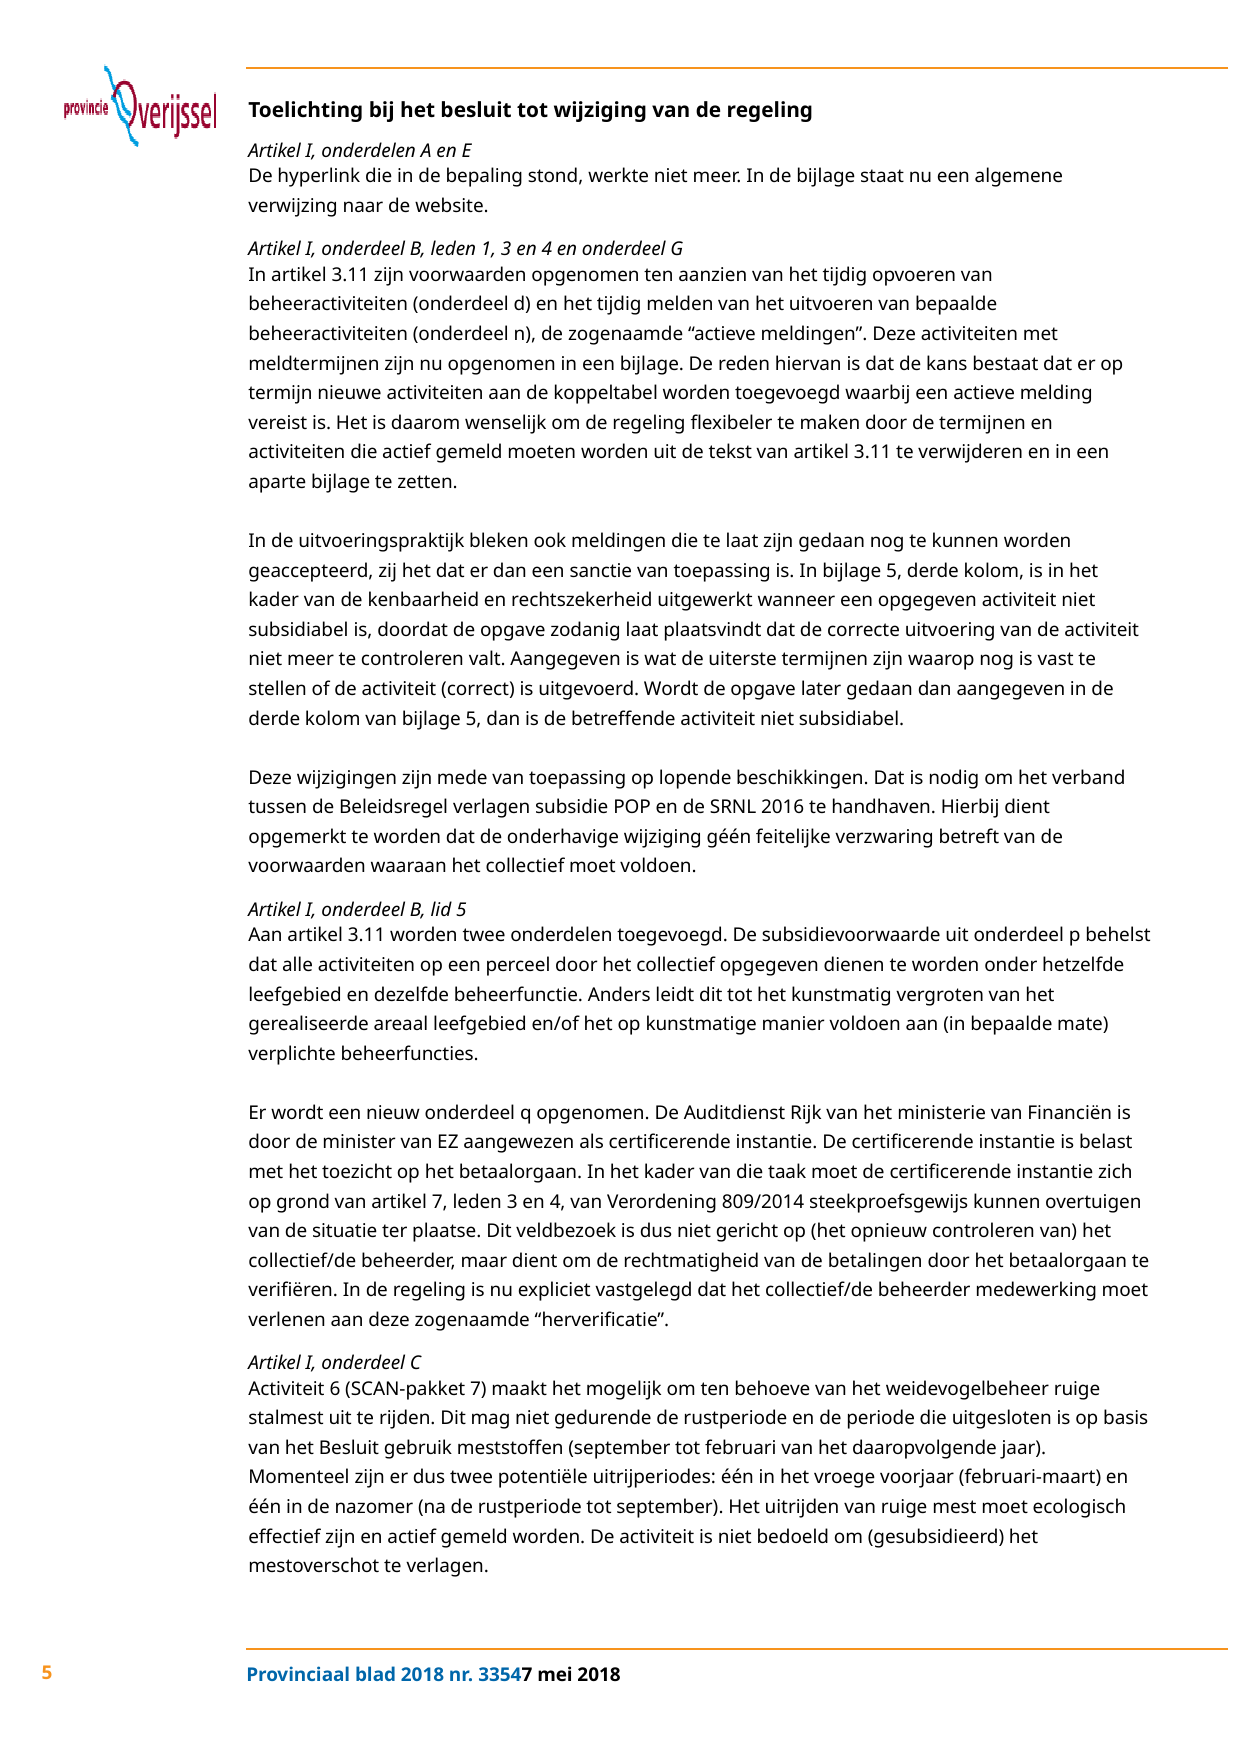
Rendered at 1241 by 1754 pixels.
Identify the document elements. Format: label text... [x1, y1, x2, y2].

text In de uitvoeringspraktijk bleken ook meldingen die te laat zijn gedaan nog te kunnen worden geaccepteerd, zij het dat er dan een sanctie van toepassing is. In bijlage 5, derde kolom, is in het kader van de kenbaarheid en rechtszekerheid uitgewerkt wanneer een opgegeven activiteit niet subsidiabel is, doordat de opgave zodanig laat plaatsvindt dat de correcte uitvoering van de activiteit niet meer te controleren valt. Aangegeven is wat de uiterste termijnen zijn waarop nog is vast te stellen of de activiteit (correct) is uitgevoerd. Wordt de opgave later gedaan dan aangegeven in de derde kolom van bijlage 5, dan is de betreffende activiteit niet subsidiabel. [248, 527, 1152, 731]
picture [41, 47, 231, 172]
text Toelichting bij het besluit tot wijziging van de regeling [248, 95, 1152, 123]
text Artikel I, onderdelen A en E [248, 137, 1152, 163]
text Aan artikel 3.11 worden twee onderdelen toegevoegd. De subsidievoorwaarde uit onderdeel p behelst dat alle activiteiten op een perceel door het collectief opgegeven dienen te worden onder hetzelfde leefgebied en dezelfde beheerfunctie. Anders leidt dit tot het kunstmatig vergroten van het gerealiseerde areaal leefgebied en/of het op kunstmatige manier voldoen aan (in bepaalde mate) verplichte beheerfuncties. [248, 922, 1152, 1066]
text De hyperlink die in de bepaling stond, werkte niet meer. In de bijlage staat nu een algemene verwijzing naar de website. [248, 163, 1152, 218]
text Artikel I, onderdeel B, leden 1, 3 en 4 en onderdeel G [248, 235, 1152, 261]
text Deze wijzigingen zijn mede van toepassing op lopende beschikkingen. Dat is nodig om het verband tussen de Beleidsregel verlagen subsidie POP en de SRNL 2016 te handhaven. Hierbij dient opgemerkt te worden dat de onderhavige wijziging géén feitelijke verzwaring betreft van de voorwaarden waaraan het collectief moet voldoen. [248, 764, 1152, 878]
text Er wordt een nieuw onderdeel q opgenomen. De Auditdienst Rijk van het ministerie van Financiën is door de minister van EZ aangewezen als certificerende instantie. De certificerende instantie is belast met het toezicht op het betaalorgaan. In het kader van die taak moet de certificerende instantie zich op grond van artikel 7, leden 3 en 4, van Verordening 809/2014 steekproefsgewijs kunnen overtuigen van de situatie ter plaatse. Dit veldbezoek is dus niet gericht op (het opnieuw controleren van) het collectief/de beheerder, maar dient om de rechtmatigheid van de betalingen door het betaalorgaan te verifiëren. In de regeling is nu expliciet vastgelegd dat het collectief/de beheerder medewerking moet verlenen aan deze zogenaamde “herverificatie”. [248, 1099, 1152, 1332]
text Artikel I, onderdeel B, lid 5 [248, 896, 1152, 922]
text In artikel 3.11 zijn voorwaarden opgenomen ten aanzien van het tijdig opvoeren van beheeractiviteiten (onderdeel d) en het tijdig melden van het uitvoeren van bepaalde beheeractiviteiten (onderdeel n), de zogenaamde “actieve meldingen”. Deze activiteiten met meldtermijnen zijn nu opgenomen in een bijlage. De reden hiervan is dat de kans bestaat dat er op termijn nieuwe activiteiten aan de koppeltabel worden toegevoegd waarbij een actieve melding vereist is. Het is daarom wenselijk om de regeling flexibeler te maken door de termijnen en activiteiten die actief gemeld moeten worden uit de tekst van artikel 3.11 te verwijderen en in een aparte bijlage te zetten. [248, 261, 1152, 494]
text Artikel I, onderdeel C [248, 1349, 1152, 1375]
text Activiteit 6 (SCAN-pakket 7) maakt het mogelijk om ten behoeve van het weidevogelbeheer ruige stalmest uit te rijden. Dit mag niet gedurende de rustperiode en de periode die uitgesloten is op basis van het Besluit gebruik meststoffen (september tot februari van het daaropvolgende jaar). Momenteel zijn er dus twee potentiële uitrijperiodes: één in het vroege voorjaar (februari-maart) en één in de nazomer (na de rustperiode tot september). Het uitrijden van ruige mest moet ecologisch effectief zijn en actief gemeld worden. De activiteit is niet bedoeld om (gesubsidieerd) het mestoverschot te verlagen. [248, 1375, 1152, 1578]
